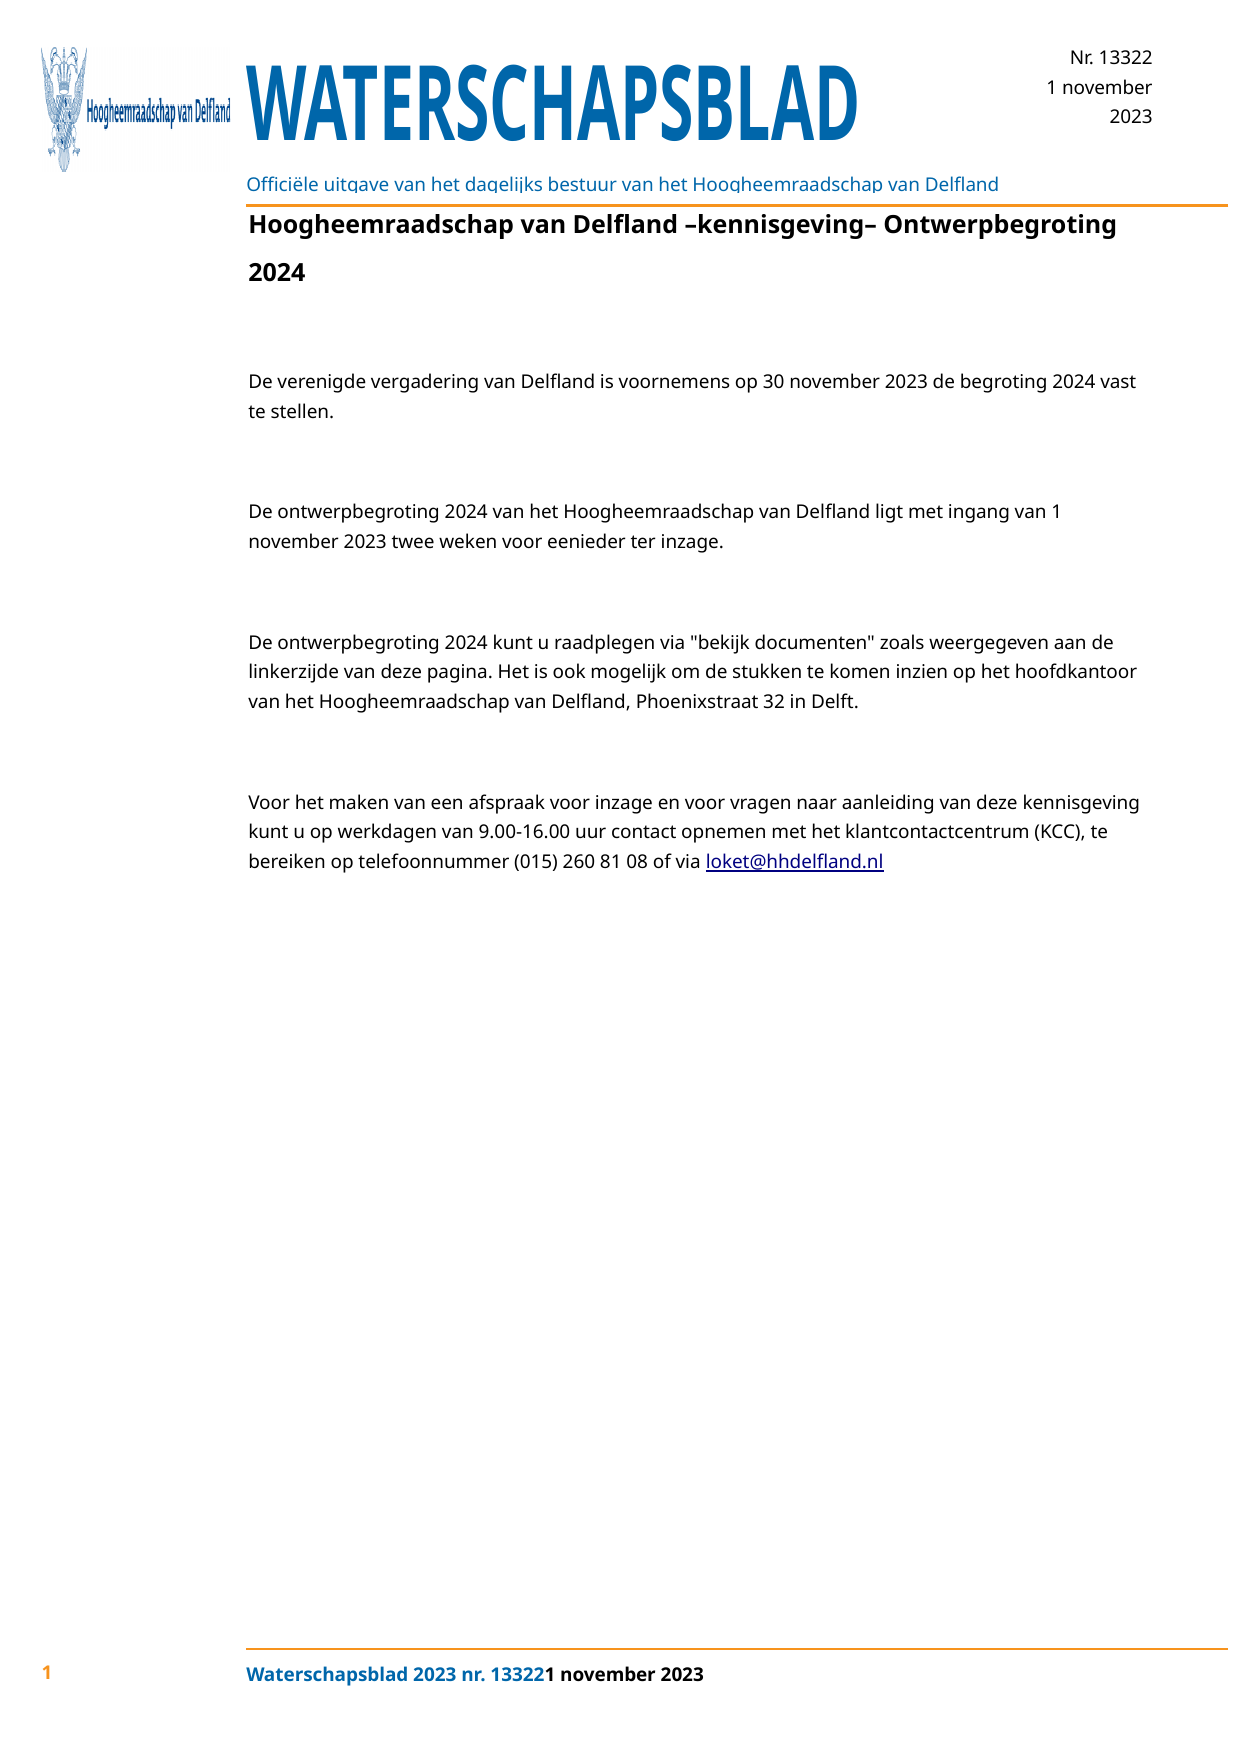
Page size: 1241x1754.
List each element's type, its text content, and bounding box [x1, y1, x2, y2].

text Voor het maken van een afspraak voor inzage en voor vragen naar aanleiding van deze kennisgeving kunt u op werkdagen van 9.00-16.00 uur contact opnemen met het klantcontactcentrum (KCC), te bereiken op telefoonnummer (015) 260 81 08 of via loket@hhdelfland.nl [248, 789, 1152, 874]
picture [41, 47, 231, 172]
text De verenigde vergadering van Delfland is voornemens op 30 november 2023 de begroting 2024 vast te stellen. [248, 368, 1152, 424]
text De ontwerpbegroting 2024 kunt u raadplegen via "bekijk documenten" zoals weergegeven aan de linkerzijde van deze pagina. Het is ook mogelijk om de stukken te komen inzien op het hoofdkantoor van het Hoogheemraadschap van Delfland, Phoenixstraat 32 in Delft. [248, 629, 1152, 714]
text Hoogheemraadschap van Delfland –kennisgeving– Ontwerpbegroting 2024 [248, 207, 1152, 288]
text De ontwerpbegroting 2024 van het Hoogheemraadschap van Delfland ligt met ingang van 1 november 2023 twee weken voor eenieder ter inzage. [248, 499, 1152, 554]
